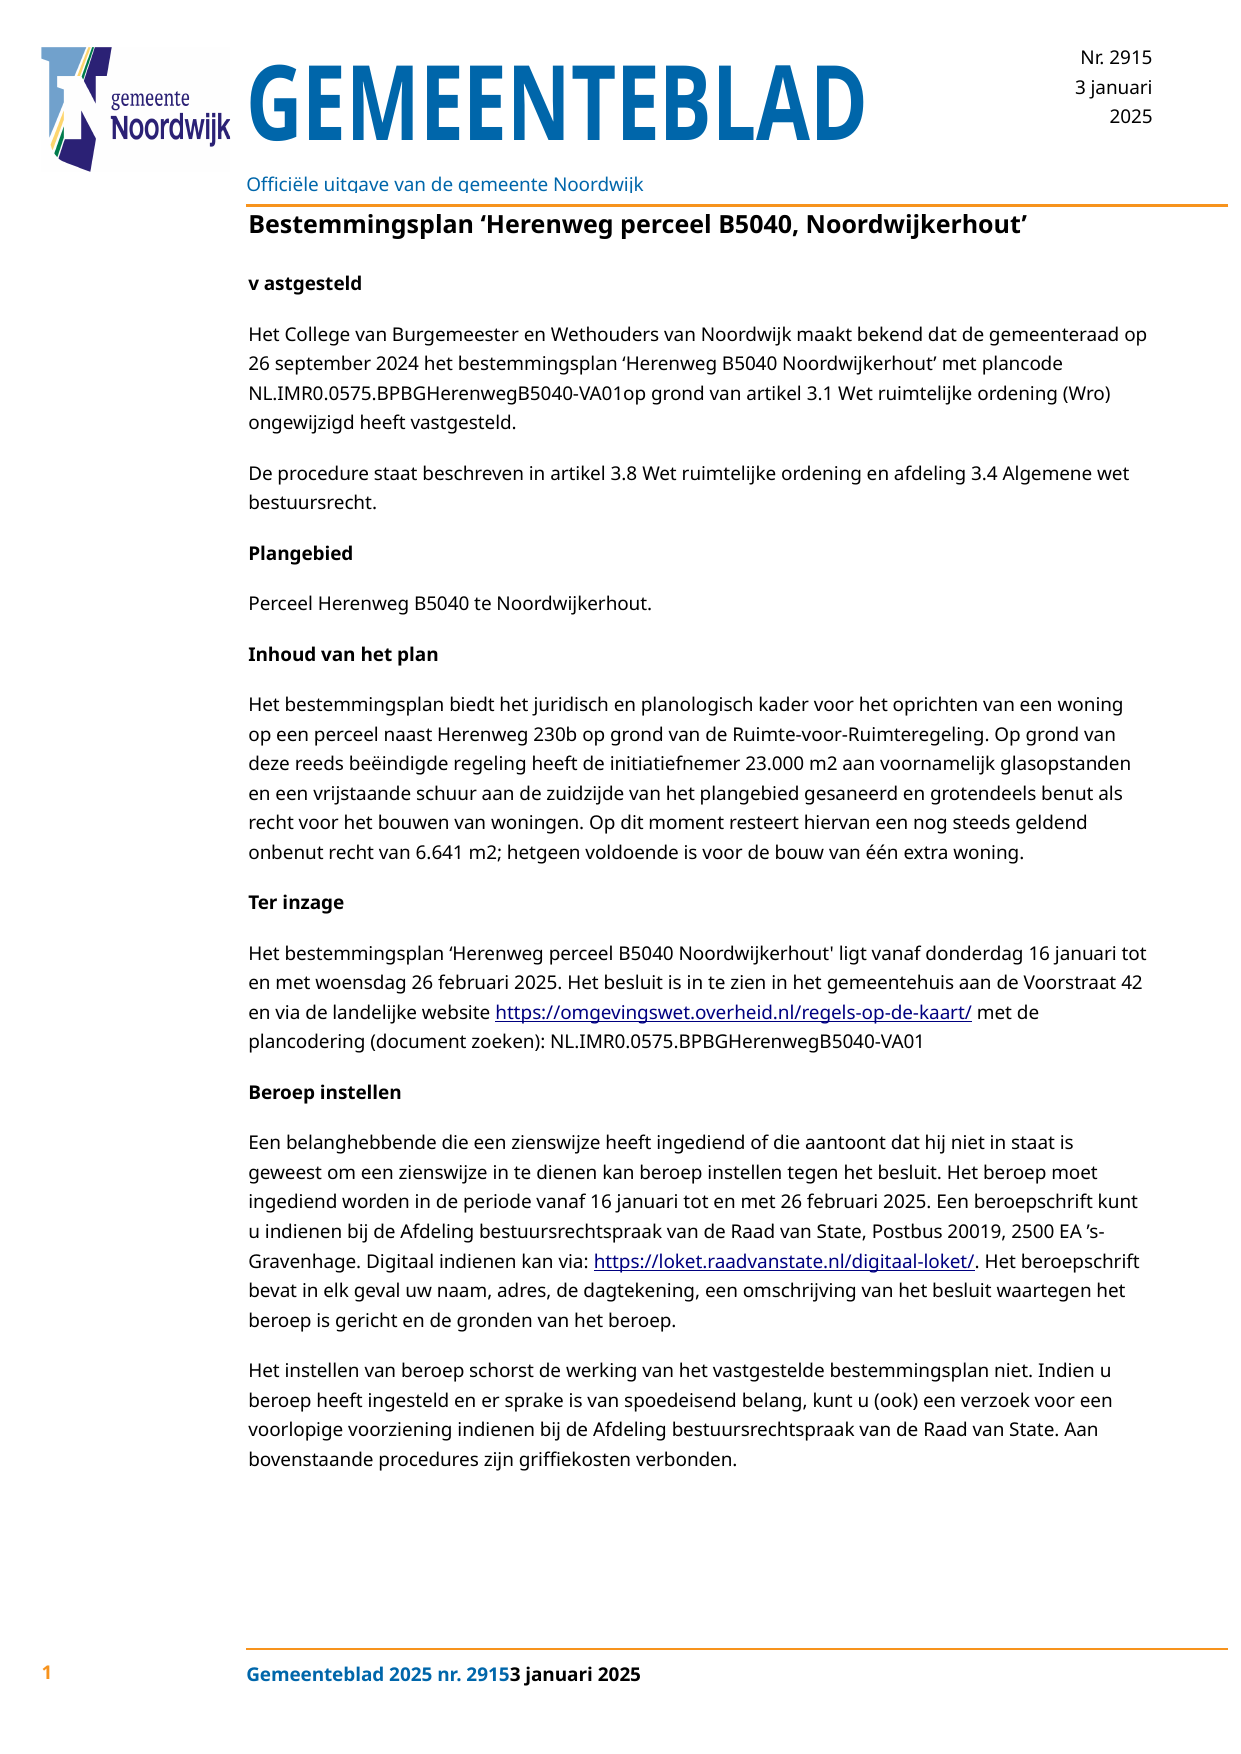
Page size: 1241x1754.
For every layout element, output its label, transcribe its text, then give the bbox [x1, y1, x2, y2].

text Inhoud van het plan [248, 641, 1152, 666]
text Het College van Burgemeester en Wethouders van Noordwijk maakt bekend dat de gemeenteraad op 26 september 2024 het bestemmingsplan ‘Herenweg B5040 Noordwijkerhout’ met plancode NL.IMR0.0575.BPBGHerenwegB5040-VA01op grond van artikel 3.1 Wet ruimtelijke ordening (Wro) ongewijzigd heeft vastgesteld. [248, 321, 1152, 435]
text Perceel Herenweg B5040 te Noordwijkerhout. [248, 590, 1152, 616]
text Een belanghebbende die een zienswijze heeft ingediend of die aantoont dat hij niet in staat is geweest om een zienswijze in te dienen kan beroep instellen tegen het besluit. Het beroep moet ingediend worden in de periode vanaf 16 januari tot en met 26 februari 2025. Een beroepschrift kunt u indienen bij de Afdeling bestuursrechtspraak van de Raad van State, Postbus 20019, 2500 EA ’s-Gravenhage. Digitaal indienen kan via: https://loket.raadvanstate.nl/digitaal-loket/. Het beroepschrift bevat in elk geval uw naam, adres, de dagtekening, een omschrijving van het besluit waartegen het beroep is gericht en de gronden van het beroep. [248, 1129, 1152, 1333]
text Plangebied [248, 540, 1152, 566]
text Het bestemmingsplan ‘Herenweg perceel B5040 Noordwijkerhout' ligt vanaf donderdag 16 januari tot en met woensdag 26 februari 2025. Het besluit is in te zien in het gemeentehuis aan de Voorstraat 42 en via de landelijke website https://omgevingswet.overheid.nl/regels-op-de-kaart/ met de plancodering (document zoeken): NL.IMR0.0575.BPBGHerenwegB5040-VA01 [248, 940, 1152, 1054]
text Bestemmingsplan ‘Herenweg perceel B5040, Noordwijkerhout’ [248, 207, 1152, 241]
text Het bestemmingsplan biedt het juridisch en planologisch kader voor het oprichten van een woning op een perceel naast Herenweg 230b op grond van de Ruimte-voor-Ruimteregeling. Op grond van deze reeds beëindigde regeling heeft de initiatiefnemer 23.000 m2 aan voornamelijk glasopstanden en een vrijstaande schuur aan de zuidzijde van het plangebied gesaneerd en grotendeels benut als recht voor het bouwen van woningen. Op dit moment resteert hiervan een nog steeds geldend onbenut recht van 6.641 m2; hetgeen voldoende is voor de bouw van één extra woning. [248, 691, 1152, 865]
text Ter inzage [248, 889, 1152, 915]
text De procedure staat beschreven in artikel 3.8 Wet ruimtelijke ordening en afdeling 3.4 Algemene wet bestuursrecht. [248, 460, 1152, 515]
text Het instellen van beroep schorst de werking van het vastgestelde bestemmingsplan niet. Indien u beroep heeft ingesteld en er sprake is van spoedeisend belang, kunt u (ook) een verzoek voor een voorlopige voorziening indienen bij de Afdeling bestuursrechtspraak van de Raad van State. Aan bovenstaande procedures zijn griffiekosten verbonden. [248, 1357, 1152, 1472]
picture [41, 47, 231, 172]
text v astgesteld [248, 270, 1152, 296]
text Beroep instellen [248, 1079, 1152, 1105]
